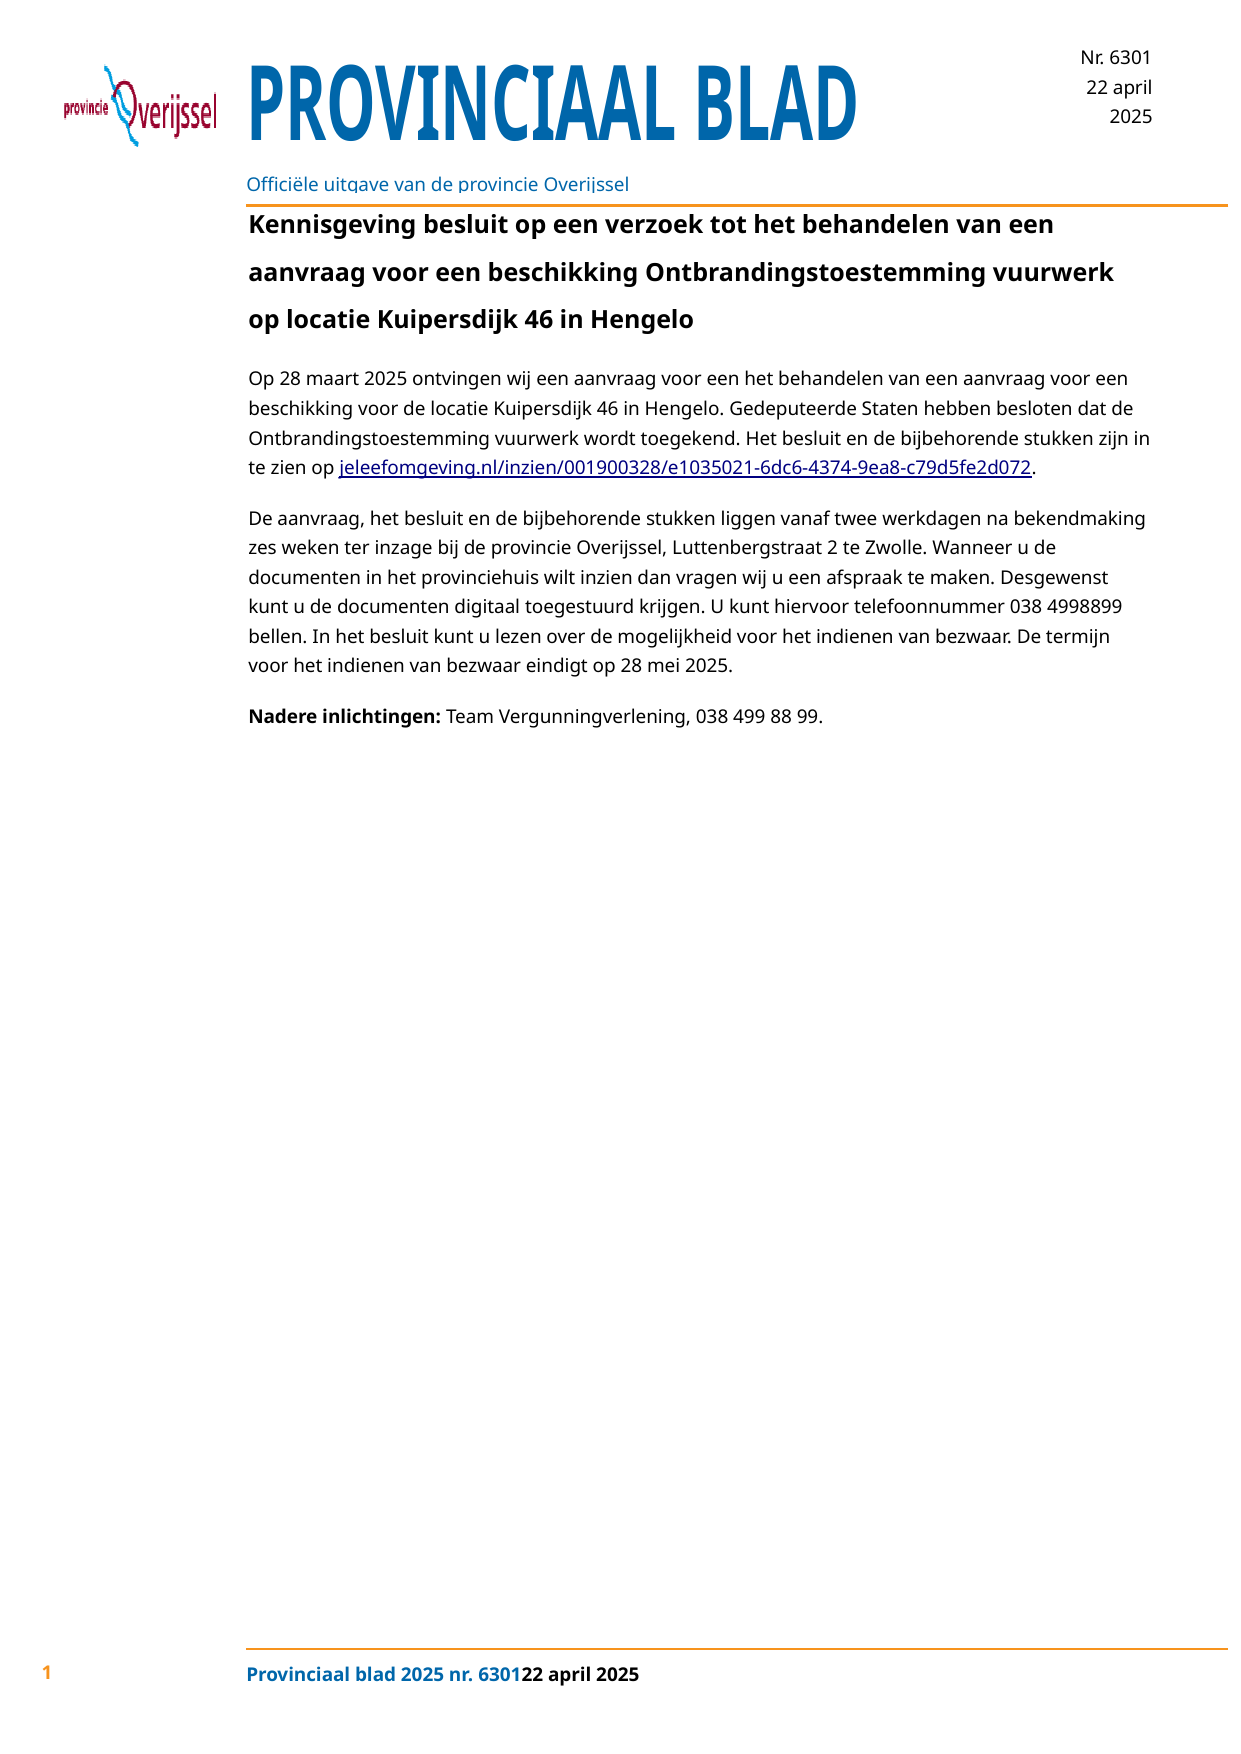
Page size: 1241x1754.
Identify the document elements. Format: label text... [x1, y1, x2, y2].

picture [41, 47, 231, 172]
text Kennisgeving besluit op een verzoek tot het behandelen van een aanvraag voor een beschikking Ontbrandingstoestemming vuurwerk op locatie Kuipersdijk 46 in Hengelo [248, 207, 1152, 336]
text Nadere inlichtingen: Team Vergunningverlening, 038 499 88 99. [248, 703, 1152, 729]
text De aanvraag, het besluit en de bijbehorende stukken liggen vanaf twee werkdagen na bekendmaking zes weken ter inzage bij de provincie Overijssel, Luttenbergstraat 2 te Zwolle. Wanneer u de documenten in het provinciehuis wilt inzien dan vragen wij u een afspraak te maken. Desgewenst kunt u de documenten digitaal toegestuurd krijgen. U kunt hiervoor telefoonnummer 038 4998899 bellen. In het besluit kunt u lezen over de mogelijkheid voor het indienen van bezwaar. De termijn voor het indienen van bezwaar eindigt op 28 mei 2025. [248, 505, 1152, 678]
text Op 28 maart 2025 ontvingen wij een aanvraag voor een het behandelen van een aanvraag voor een beschikking voor de locatie Kuipersdijk 46 in Hengelo. Gedeputeerde Staten hebben besloten dat de Ontbrandingstoestemming vuurwerk wordt toegekend. Het besluit en de bijbehorende stukken zijn in te zien op jeleefomgeving.nl/inzien/001900328/e1035021-6dc6-4374-9ea8-c79d5fe2d072. [248, 366, 1152, 480]
